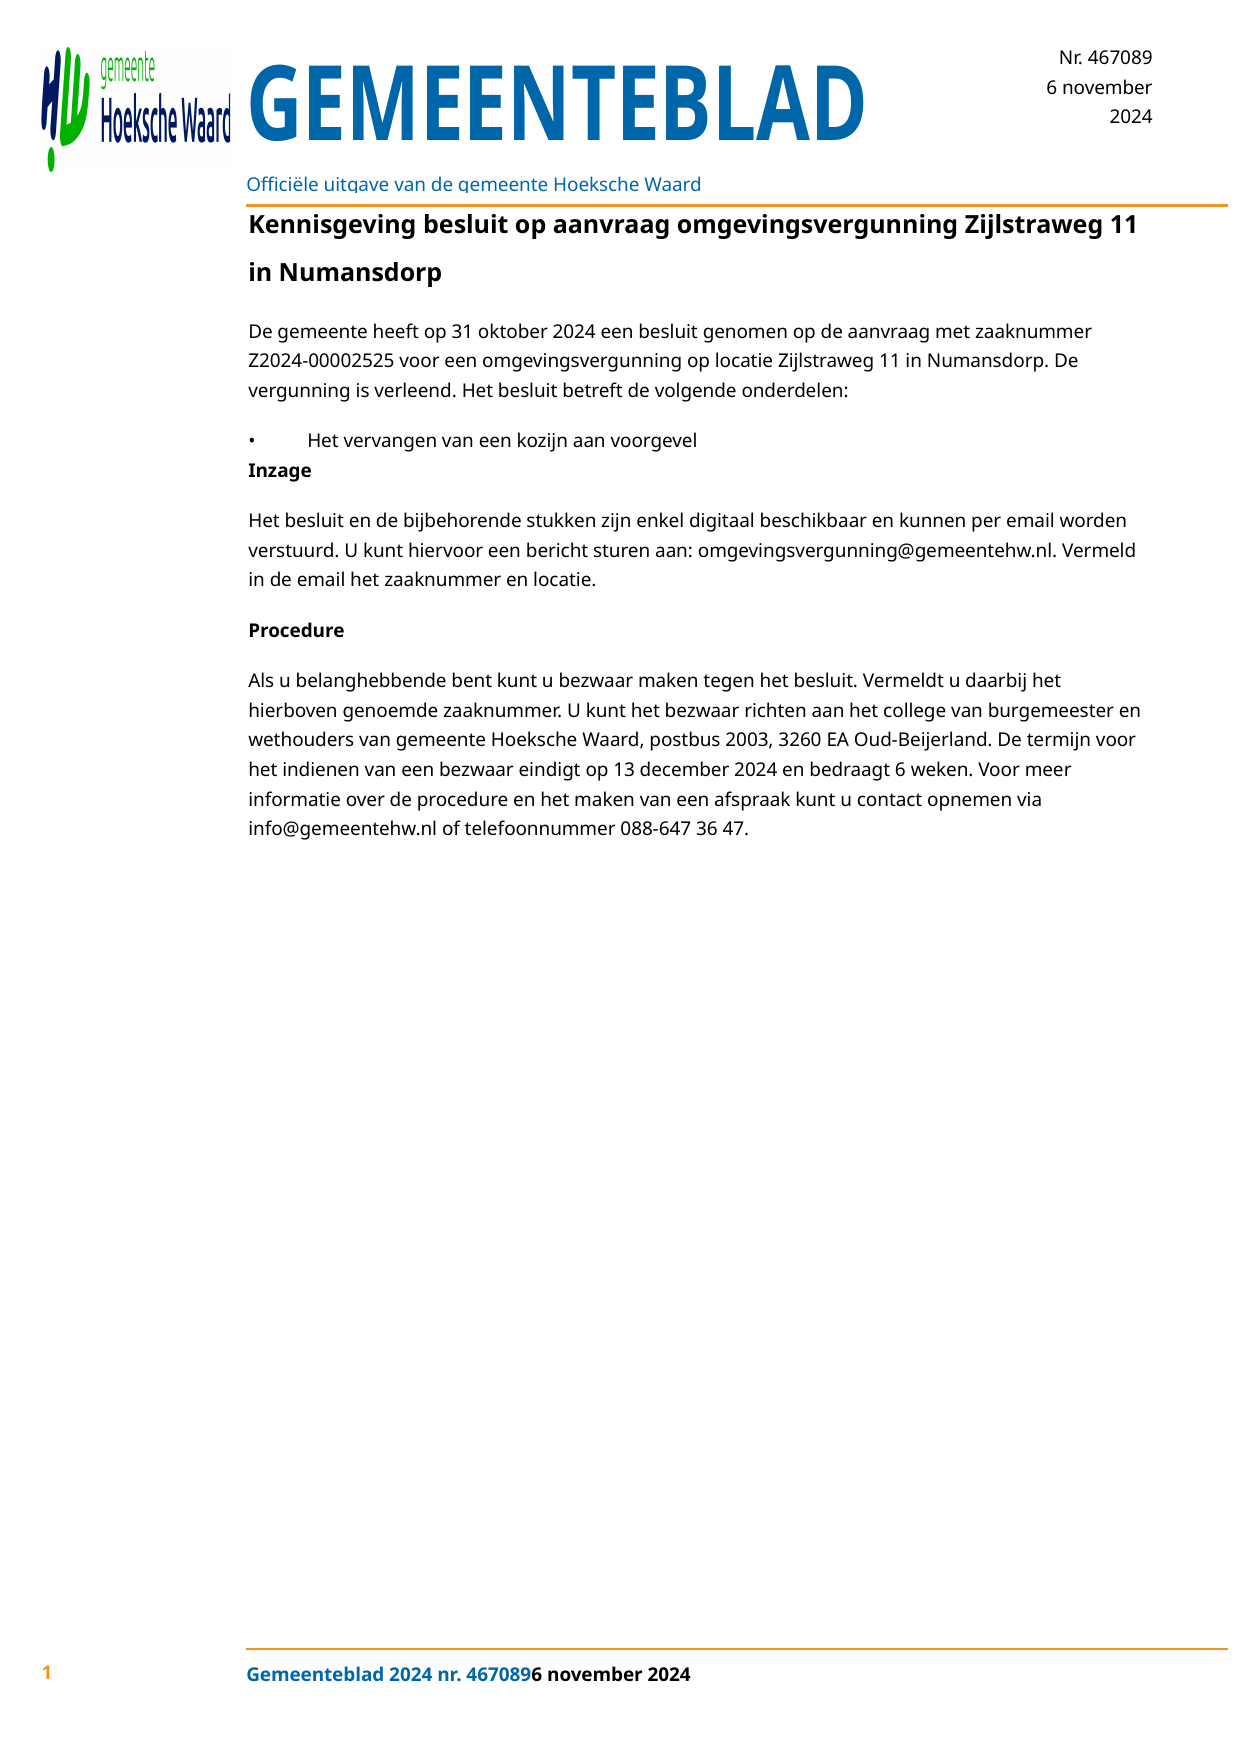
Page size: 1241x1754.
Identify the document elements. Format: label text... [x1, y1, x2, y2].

text Als u belanghebbende bent kunt u bezwaar maken tegen het besluit. Vermeldt u daarbij het hierboven genoemde zaaknummer. U kunt het bezwaar richten aan het college van burgemeester en wethouders van gemeente Hoeksche Waard, postbus 2003, 3260 EA Oud-Beijerland. De termijn voor het indienen van een bezwaar eindigt op 13 december 2024 en bedraagt 6 weken. Voor meer informatie over de procedure en het maken van een afspraak kunt u contact opnemen via info@gemeentehw.nl of telefoonnummer 088-647 36 47. [248, 667, 1152, 841]
list Het vervangen van een kozijn aan voorgevel [248, 427, 1152, 453]
text Inzage [248, 457, 1152, 483]
text Procedure [248, 617, 1152, 643]
text De gemeente heeft op 31 oktober 2024 een besluit genomen op de aanvraag met zaaknummer Z2024-00002525 voor een omgevingsvergunning op locatie Zijlstraweg 11 in Numansdorp. De vergunning is verleend. Het besluit betreft de volgende onderdelen: [248, 318, 1152, 403]
text Het besluit en de bijbehorende stukken zijn enkel digitaal beschikbaar en kunnen per email worden verstuurd. U kunt hiervoor een bericht sturen aan: omgevingsvergunning@gemeentehw.nl. Vermeld in de email het zaaknummer en locatie. [248, 507, 1152, 592]
text Kennisgeving besluit op aanvraag omgevingsvergunning Zijlstraweg 11 in Numansdorp [248, 207, 1152, 288]
picture [41, 47, 231, 172]
